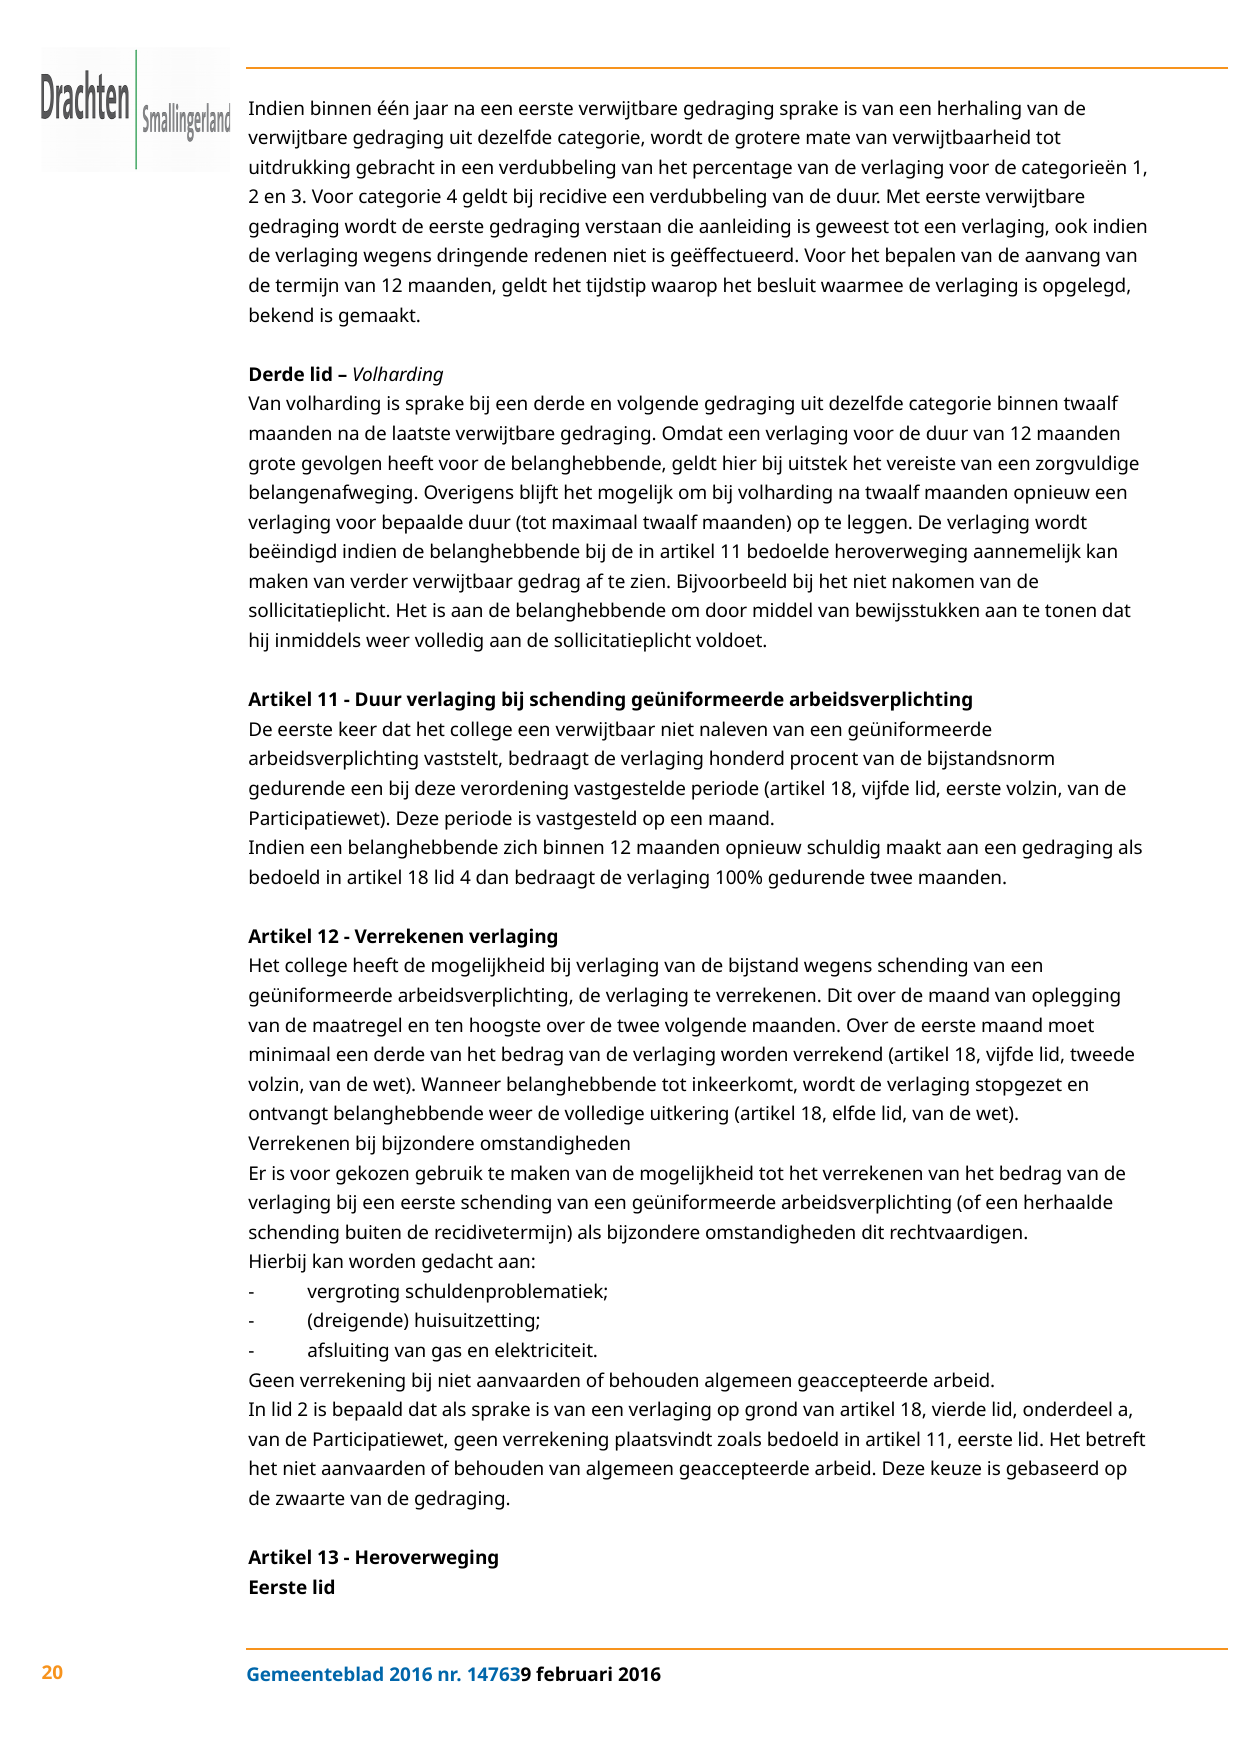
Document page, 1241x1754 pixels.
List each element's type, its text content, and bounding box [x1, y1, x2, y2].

text Er is voor gekozen gebruik te maken van de mogelijkheid tot het verrekenen van het bedrag van de verlaging bij een eerste schending van een geüniformeerde arbeidsverplichting (of een herhaalde schending buiten de recidivetermijn) als bijzondere omstandigheden dit rechtvaardigen. [248, 1160, 1152, 1245]
text Derde lid – Volharding [248, 361, 1152, 387]
text Indien een belanghebbende zich binnen 12 maanden opnieuw schuldig maakt aan een gedraging als bedoeld in artikel 18 lid 4 dan bedraagt de verlaging 100% gedurende twee maanden. [248, 834, 1152, 890]
text Artikel 12 - Verrekenen verlaging [248, 923, 1152, 949]
text Artikel 13 - Heroverweging [248, 1544, 1152, 1570]
text Hierbij kan worden gedacht aan: [248, 1248, 1152, 1274]
text Geen verrekening bij niet aanvaarden of behouden algemeen geaccepteerde arbeid. [248, 1367, 1152, 1393]
list vergroting schuldenproblematiek; [248, 1278, 1152, 1304]
text Indien binnen één jaar na een eerste verwijtbare gedraging sprake is van een herhaling van de verwijtbare gedraging uit dezelfde categorie, wordt de grotere mate van verwijtbaarheid tot uitdrukking gebracht in een verdubbeling van het percentage van de verlaging voor de categorieën 1, 2 en 3. Voor categorie 4 geldt bij recidive een verdubbeling van de duur. Met eerste verwijtbare gedraging wordt de eerste gedraging verstaan die aanleiding is geweest tot een verlaging, ook indien de verlaging wegens dringende redenen niet is geëffectueerd. Voor het bepalen van de aanvang van de termijn van 12 maanden, geldt het tijdstip waarop het besluit waarmee de verlaging is opgelegd, bekend is gemaakt. [248, 95, 1152, 328]
list (dreigende) huisuitzetting; [248, 1308, 1152, 1333]
text Eerste lid [248, 1574, 1152, 1600]
picture [41, 47, 231, 172]
list afsluiting van gas en elektriciteit. [248, 1337, 1152, 1363]
text In lid 2 is bepaald dat als sprake is van een verlaging op grond van artikel 18, vierde lid, onderdeel a, van de Participatiewet, geen verrekening plaatsvindt zoals bedoeld in artikel 11, eerste lid. Het betreft het niet aanvaarden of behouden van algemeen geaccepteerde arbeid. Deze keuze is gebaseerd op de zwaarte van de gedraging. [248, 1396, 1152, 1511]
text Van volharding is sprake bij een derde en volgende gedraging uit dezelfde categorie binnen twaalf maanden na de laatste verwijtbare gedraging. Omdat een verlaging voor de duur van 12 maanden grote gevolgen heeft voor de belanghebbende, geldt hier bij uitstek het vereiste van een zorgvuldige belangenafweging. Overigens blijft het mogelijk om bij volharding na twaalf maanden opnieuw een verlaging voor bepaalde duur (tot maximaal twaalf maanden) op te leggen. De verlaging wordt beëindigd indien de belanghebbende bij de in artikel 11 bedoelde heroverweging aannemelijk kan maken van verder verwijtbaar gedrag af te zien. Bijvoorbeeld bij het niet nakomen van de sollicitatieplicht. Het is aan de belanghebbende om door middel van bewijsstukken aan te tonen dat hij inmiddels weer volledig aan de sollicitatieplicht voldoet. [248, 391, 1152, 653]
text Artikel 11 - Duur verlaging bij schending geüniformeerde arbeidsverplichting [248, 686, 1152, 712]
text Het college heeft de mogelijkheid bij verlaging van de bijstand wegens schending van een geüniformeerde arbeidsverplichting, de verlaging te verrekenen. Dit over de maand van oplegging van de maatregel en ten hoogste over de twee volgende maanden. Over de eerste maand moet minimaal een derde van het bedrag van de verlaging worden verrekend (artikel 18, vijfde lid, tweede volzin, van de wet). Wanneer belanghebbende tot inkeerkomt, wordt de verlaging stopgezet en ontvangt belanghebbende weer de volledige uitkering (artikel 18, elfde lid, van de wet). [248, 953, 1152, 1126]
text Verrekenen bij bijzondere omstandigheden [248, 1130, 1152, 1156]
text De eerste keer dat het college een verwijtbaar niet naleven van een geüniformeerde arbeidsverplichting vaststelt, bedraagt de verlaging honderd procent van de bijstandsnorm gedurende een bij deze verordening vastgestelde periode (artikel 18, vijfde lid, eerste volzin, van de Participatiewet). Deze periode is vastgesteld op een maand. [248, 716, 1152, 831]
